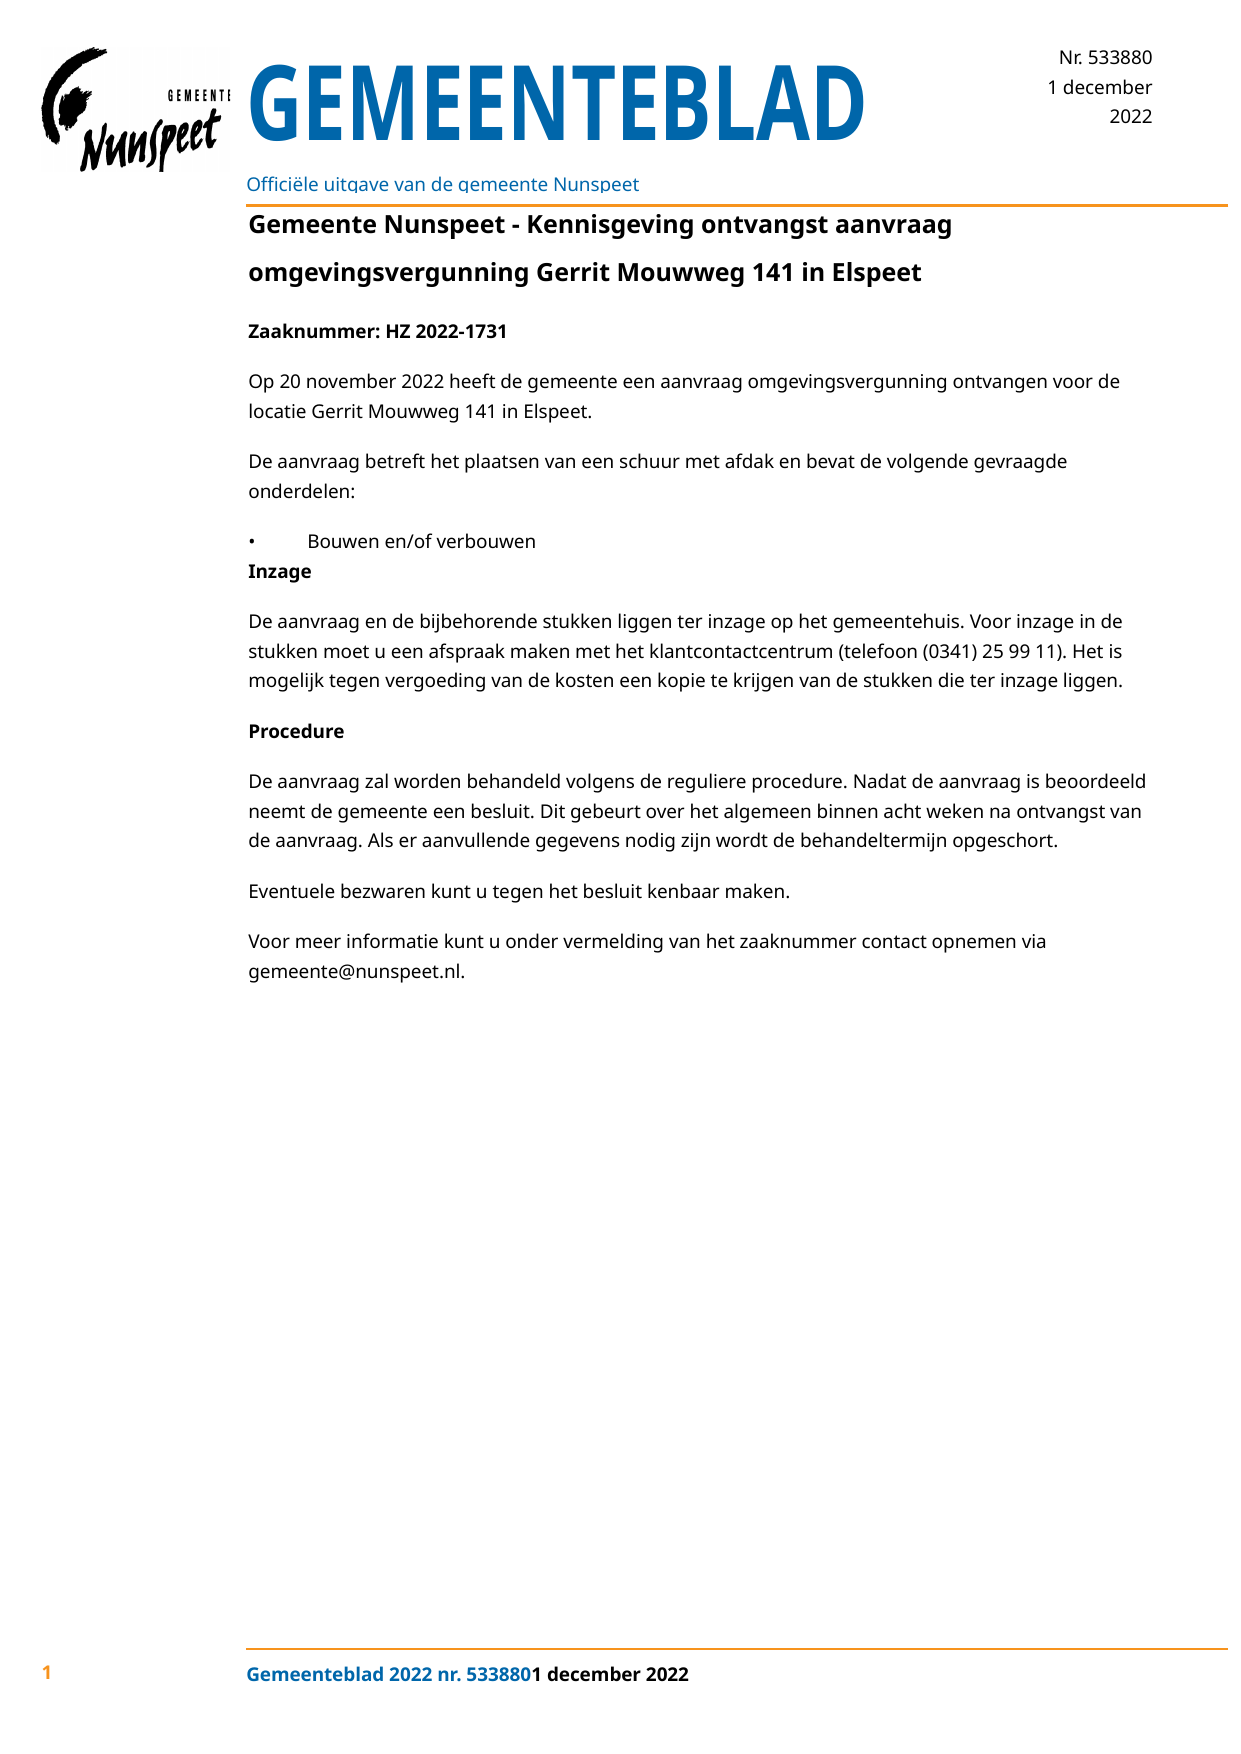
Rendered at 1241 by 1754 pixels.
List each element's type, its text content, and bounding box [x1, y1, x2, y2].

text Inzage [248, 558, 1152, 584]
list Bouwen en/of verbouwen [248, 528, 1152, 554]
text Voor meer informatie kunt u onder vermelding van het zaaknummer contact opnemen via gemeente@nunspeet.nl. [248, 928, 1152, 984]
text Op 20 november 2022 heeft de gemeente een aanvraag omgevingsvergunning ontvangen voor de locatie Gerrit Mouwweg 141 in Elspeet. [248, 368, 1152, 424]
text De aanvraag en de bijbehorende stukken liggen ter inzage op het gemeentehuis. Voor inzage in de stukken moet u een afspraak maken met het klantcontactcentrum (telefoon (0341) 25 99 11). Het is mogelijk tegen vergoeding van de kosten een kopie te krijgen van de stukken die ter inzage liggen. [248, 608, 1152, 693]
text De aanvraag betreft het plaatsen van een schuur met afdak en bevat de volgende gevraagde onderdelen: [248, 448, 1152, 504]
text Zaaknummer: HZ 2022-1731 [248, 318, 1152, 344]
text Procedure [248, 718, 1152, 744]
text Eventuele bezwaren kunt u tegen het besluit kenbaar maken. [248, 878, 1152, 904]
text Gemeente Nunspeet - Kennisgeving ontvangst aanvraag omgevingsvergunning Gerrit Mouwweg 141 in Elspeet [248, 207, 1152, 288]
text De aanvraag zal worden behandeld volgens de reguliere procedure. Nadat de aanvraag is beoordeeld neemt de gemeente een besluit. Dit gebeurt over het algemeen binnen acht weken na ontvangst van de aanvraag. Als er aanvullende gegevens nodig zijn wordt de behandeltermijn opgeschort. [248, 768, 1152, 853]
picture [41, 47, 231, 172]
